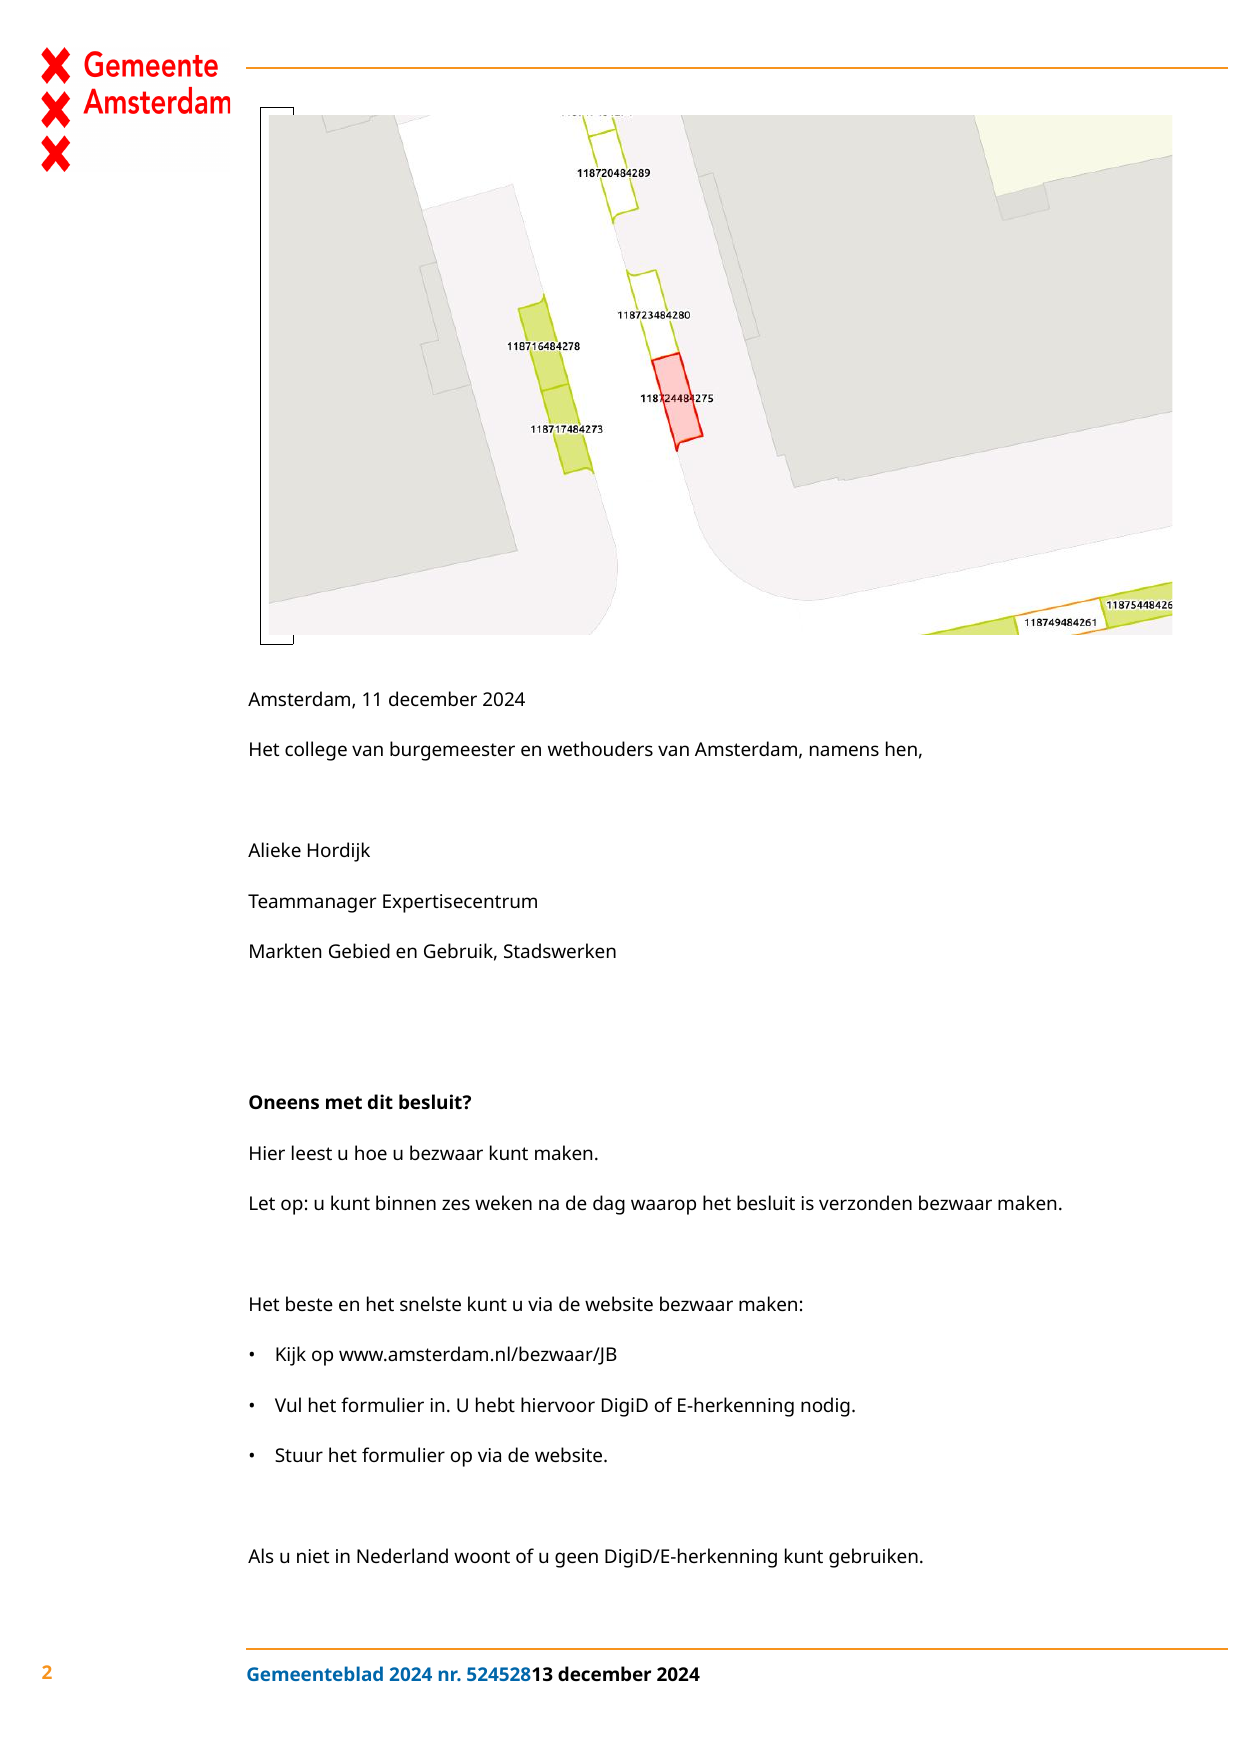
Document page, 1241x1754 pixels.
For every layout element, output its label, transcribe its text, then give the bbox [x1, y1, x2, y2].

text Let op: u kunt binnen zes weken na de dag waarop het besluit is verzonden bezwaar maken. [248, 1190, 1152, 1216]
text Oneens met dit besluit? [248, 1089, 1152, 1115]
text • Kijk op www.amsterdam.nl/bezwaar/JB [248, 1342, 1152, 1367]
picture [41, 47, 231, 172]
text Amsterdam, 11 december 2024 [248, 686, 1152, 712]
text Teammanager Expertisecentrum [248, 888, 1152, 913]
text Het college van burgemeester en wethouders van Amsterdam, namens hen, [248, 737, 1152, 762]
text Markten Gebied en Gebruik, Stadswerken [248, 938, 1152, 964]
text • Stuur het formulier op via de website. [248, 1442, 1152, 1468]
text Alieke Hordijk [248, 837, 1152, 863]
text Als u niet in Nederland woont of u geen DigiD/E-herkenning kunt gebruiken. [248, 1543, 1152, 1569]
text Hier leest u hoe u bezwaar kunt maken. [248, 1140, 1152, 1166]
text Het beste en het snelste kunt u via de website bezwaar maken: [248, 1291, 1152, 1317]
text • Vul het formulier in. U hebt hiervoor DigiD of E-herkenning nodig. [248, 1392, 1152, 1418]
picture [268, 115, 1173, 635]
